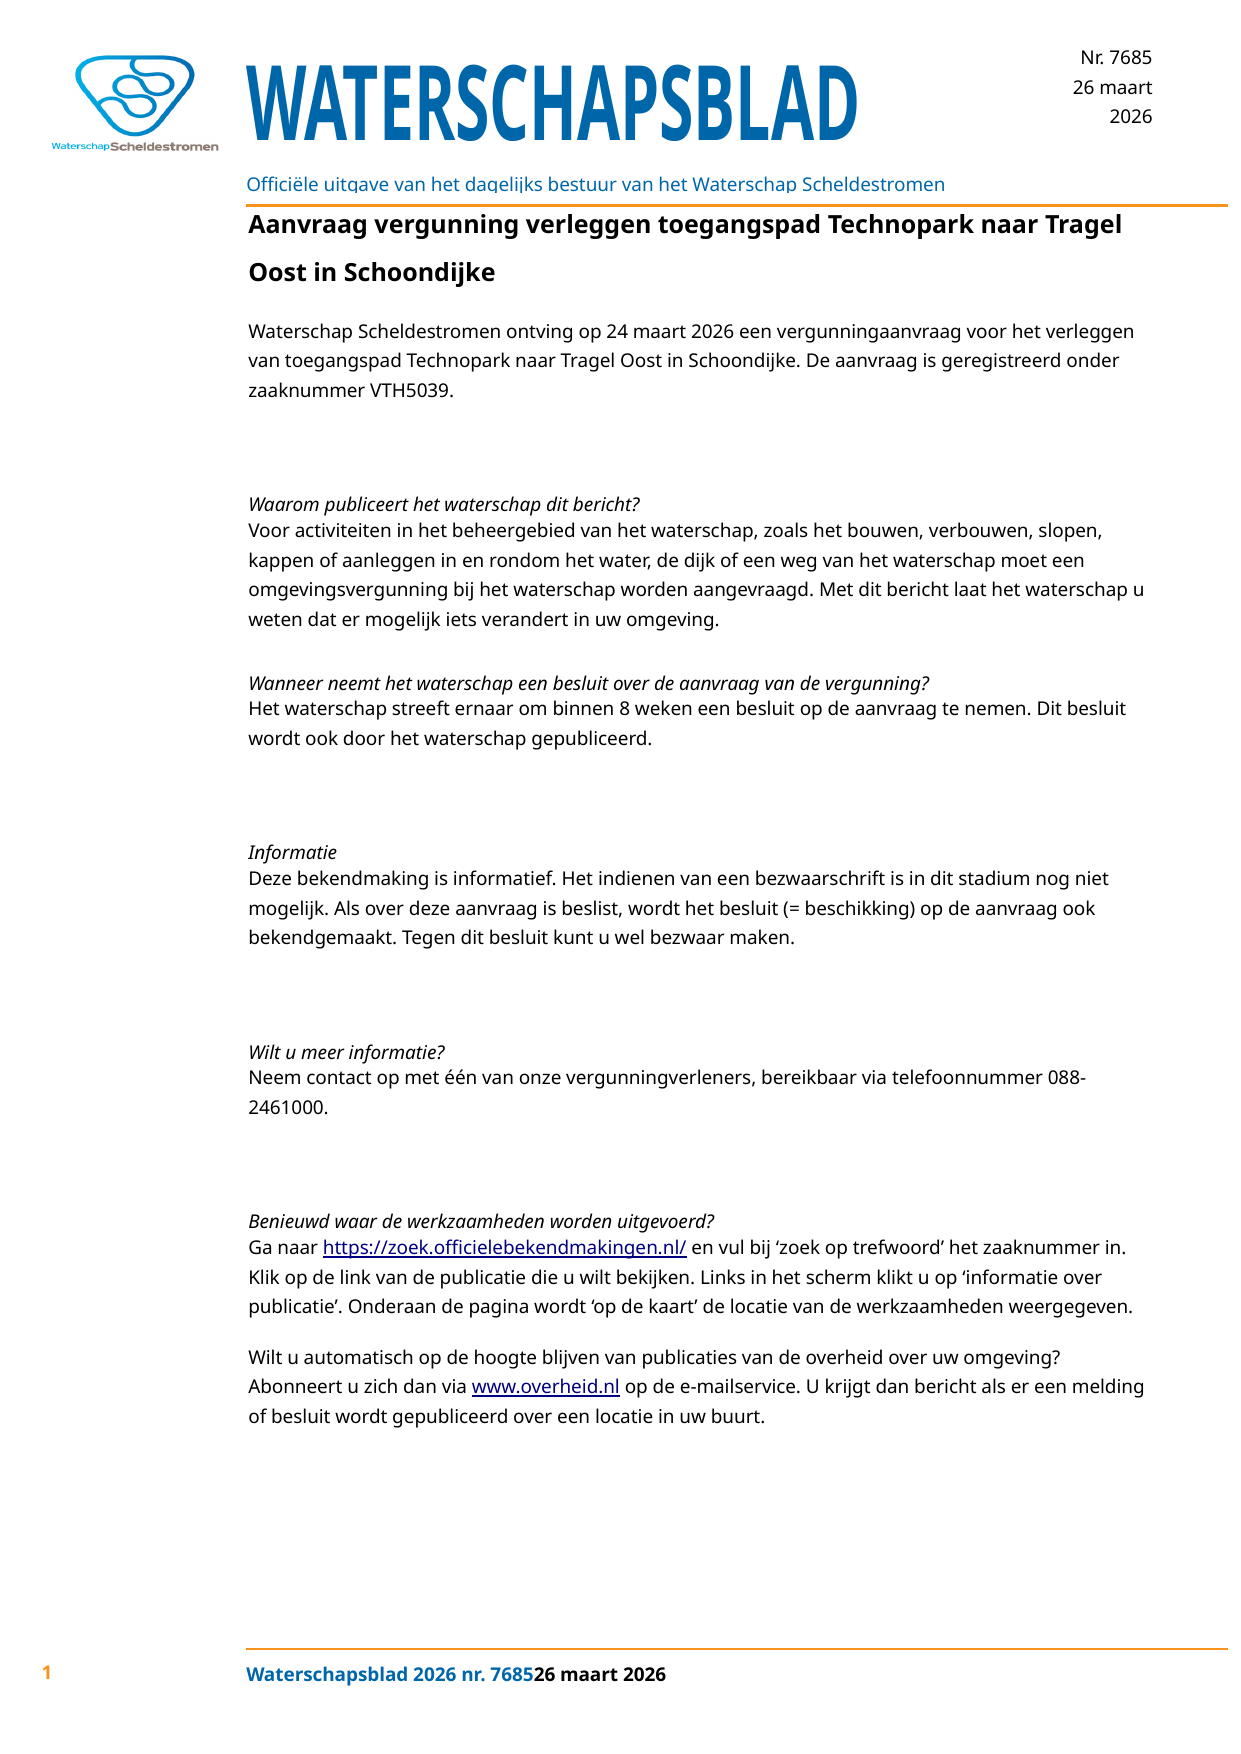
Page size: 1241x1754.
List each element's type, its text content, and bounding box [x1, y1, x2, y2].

picture [41, 47, 231, 172]
text Waarom publiceert het waterschap dit bericht? [248, 491, 1152, 517]
text Waterschap Scheldestromen ontving op 24 maart 2026 een vergunningaanvraag voor het verleggen van toegangspad Technopark naar Tragel Oost in Schoondijke. De aanvraag is geregistreerd onder zaaknummer VTH5039. [248, 318, 1152, 403]
text Wilt u automatisch op de hoogte blijven van publicaties van de overheid over uw omgeving? Abonneert u zich dan via www.overheid.nl op de e-mailservice. U krijgt dan bericht als er een melding of besluit wordt gepubliceerd over een locatie in uw buurt. [248, 1344, 1152, 1429]
text Informatie [248, 839, 1152, 865]
text Voor activiteiten in het beheergebied van het waterschap, zoals het bouwen, verbouwen, slopen, kappen of aanleggen in en rondom het water, de dijk of een weg van het waterschap moet een omgevingsvergunning bij het waterschap worden aangevraagd. Met dit bericht laat het waterschap u weten dat er mogelijk iets verandert in uw omgeving. [248, 517, 1152, 632]
text Deze bekendmaking is informatief. Het indienen van een bezwaarschrift is in dit stadium nog niet mogelijk. Als over deze aanvraag is beslist, wordt het besluit (= beschikking) op de aanvraag ook bekendgemaakt. Tegen dit besluit kunt u wel bezwaar maken. [248, 865, 1152, 950]
text Benieuwd waar de werkzaamheden worden uitgevoerd? [248, 1208, 1152, 1234]
text Aanvraag vergunning verleggen toegangspad Technopark naar Tragel Oost in Schoondijke [248, 207, 1152, 288]
text Wilt u meer informatie? [248, 1039, 1152, 1064]
text Het waterschap streeft ernaar om binnen 8 weken een besluit op de aanvraag te nemen. Dit besluit wordt ook door het waterschap gepubliceerd. [248, 696, 1152, 751]
text Wanneer neemt het waterschap een besluit over de aanvraag van de vergunning? [248, 670, 1152, 696]
text Neem contact op met één van onze vergunningverleners, bereikbaar via telefoonnummer 088-2461000. [248, 1064, 1152, 1120]
text Ga naar https://zoek.officielebekendmakingen.nl/ en vul bij ‘zoek op trefwoord’ het zaaknummer in. Klik op de link van de publicatie die u wilt bekijken. Links in het scherm klikt u op ‘informatie over publicatie’. Onderaan de pagina wordt ‘op de kaart’ de locatie van de werkzaamheden weergegeven. [248, 1234, 1152, 1319]
